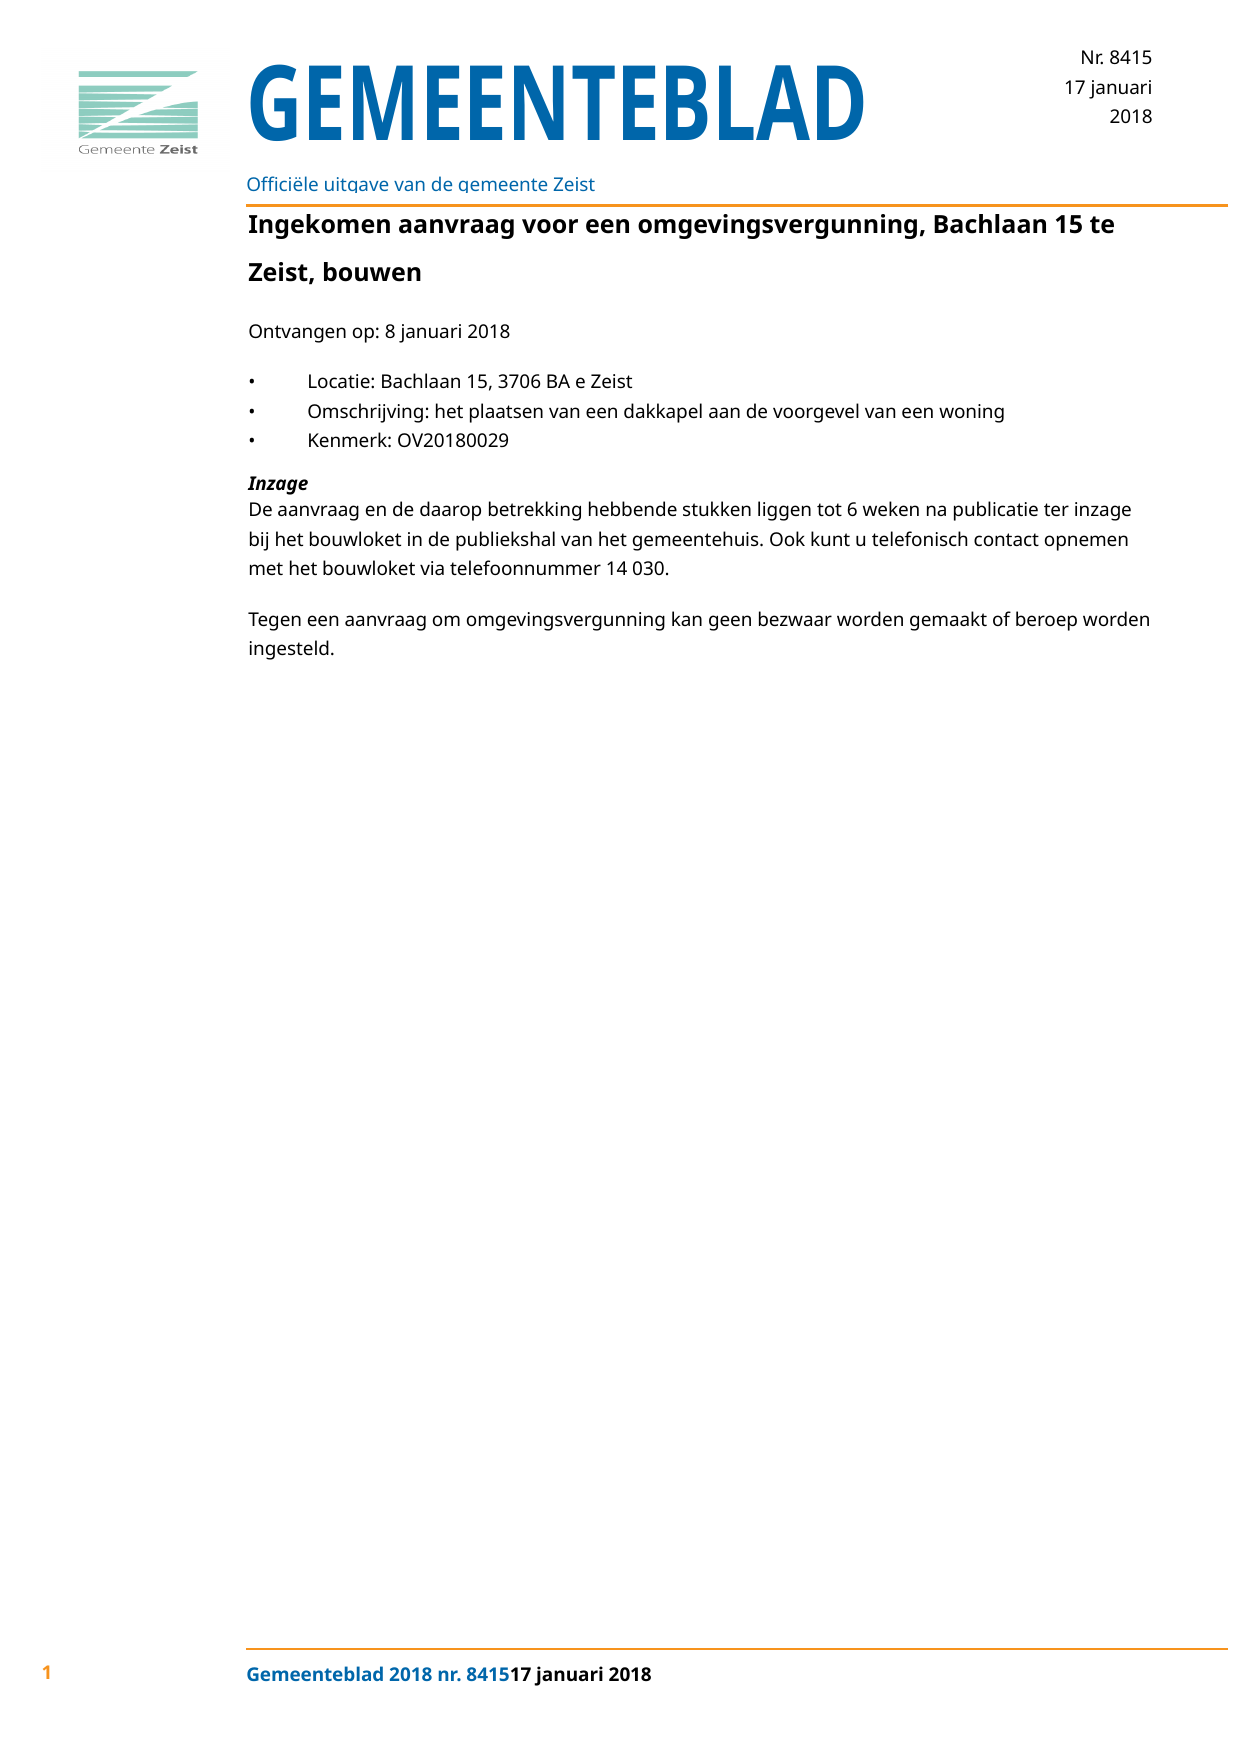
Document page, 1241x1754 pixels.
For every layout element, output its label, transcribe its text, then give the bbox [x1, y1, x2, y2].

text Tegen een aanvraag om omgevingsvergunning kan geen bezwaar worden gemaakt of beroep worden ingesteld. [248, 606, 1152, 661]
text Inzage [248, 471, 1152, 496]
text De aanvraag en de daarop betrekking hebbende stukken liggen tot 6 weken na publicatie ter inzage bij het bouwloket in de publiekshal van het gemeentehuis. Ook kunt u telefonisch contact opnemen met het bouwloket via telefoonnummer 14 030. [248, 496, 1152, 581]
text Ontvangen op: 8 januari 2018 [248, 318, 1152, 344]
list Locatie: Bachlaan 15, 3706 BA e Zeist [248, 368, 1152, 394]
list Omschrijving: het plaatsen van een dakkapel aan de voorgevel van een woning [248, 398, 1152, 424]
list Kenmerk: OV20180029 [248, 427, 1152, 453]
text Ingekomen aanvraag voor een omgevingsvergunning, Bachlaan 15 te Zeist, bouwen [248, 207, 1152, 288]
picture [41, 47, 231, 172]
